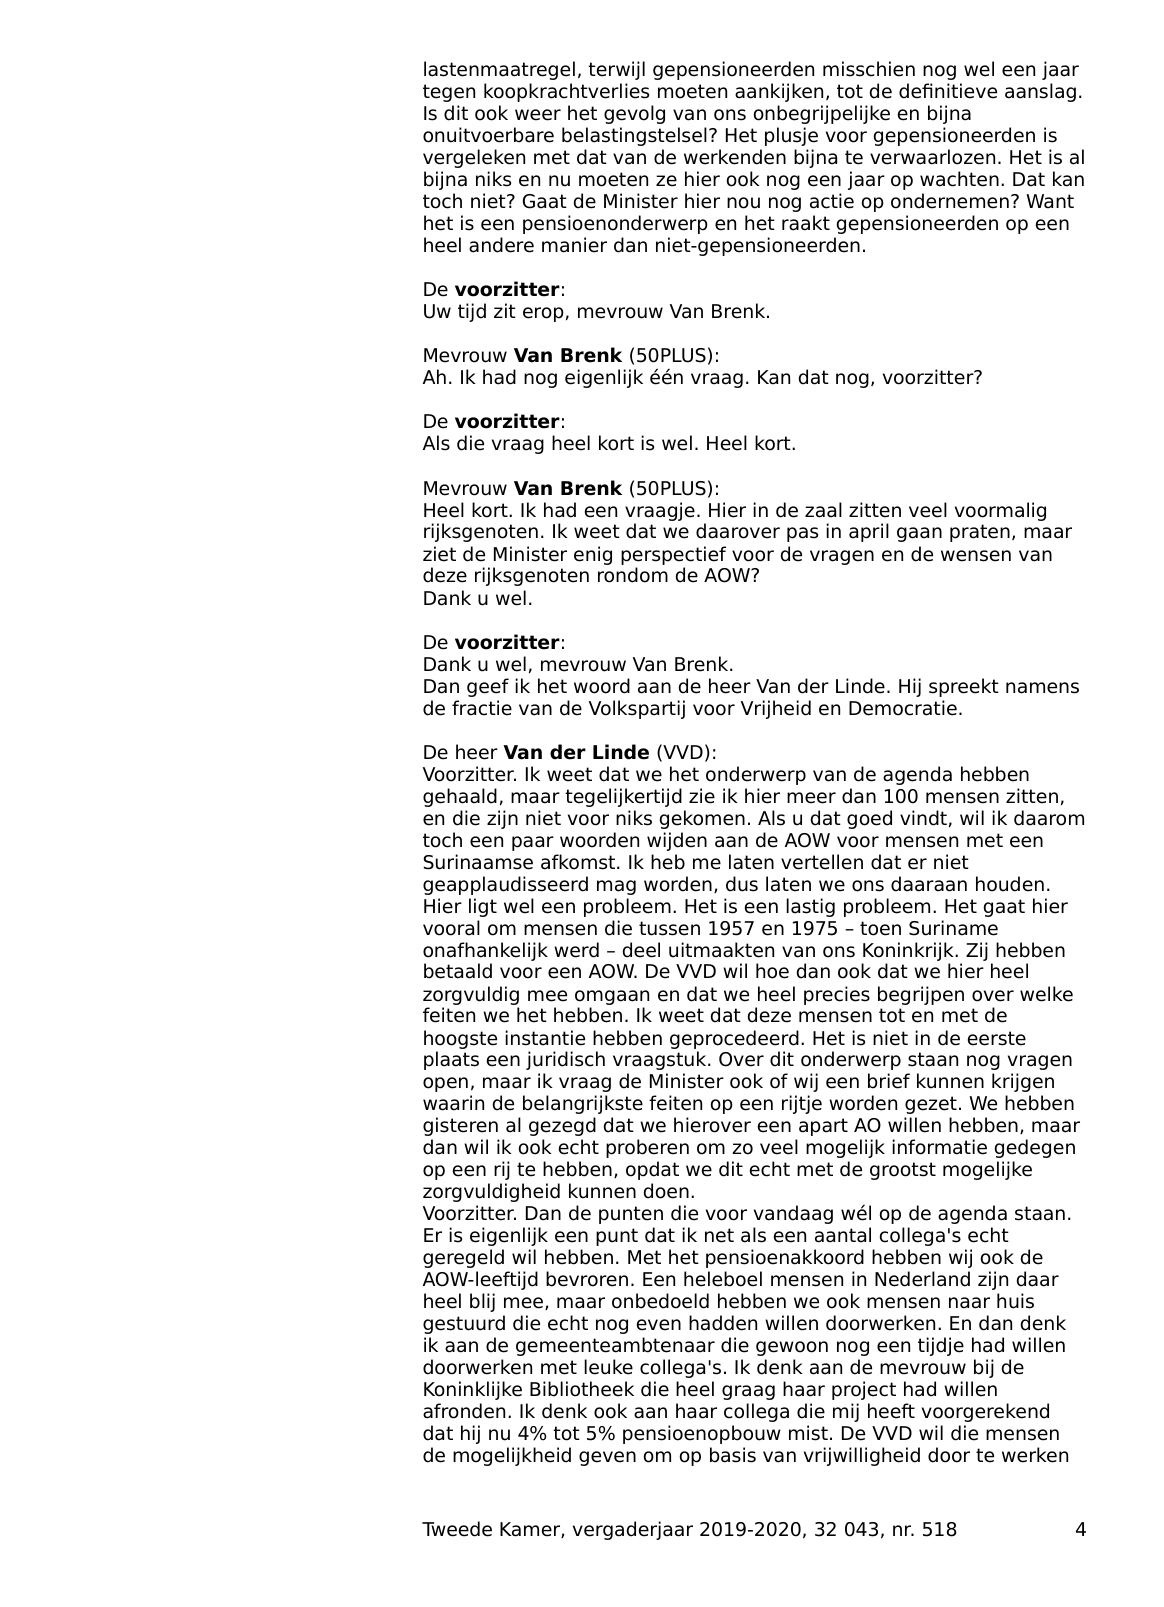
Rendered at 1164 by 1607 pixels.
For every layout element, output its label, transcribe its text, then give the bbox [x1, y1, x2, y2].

text De heer Van der Linde (VVD): [422, 742, 1087, 764]
text Uw tijd zit erop, mevrouw Van Brenk. [422, 301, 1087, 323]
text Mevrouw Van Brenk (50PLUS): [422, 345, 1087, 367]
text Dank u wel, mevrouw Van Brenk. [422, 653, 1087, 676]
text De voorzitter: [422, 411, 1087, 433]
text Heel kort. Ik had een vraagje. Hier in de zaal zitten veel voormalig rijksgenoten. Ik weet dat we daarover pas in april gaan praten, maar ziet de Minister enig perspectief voor de vragen en de wensen van deze rijksgenoten rondom de AOW? [422, 499, 1087, 587]
text De voorzitter: [422, 279, 1087, 301]
text Voorzitter. Ik weet dat we het onderwerp van de agenda hebben gehaald, maar tegelijkertijd zie ik hier meer dan 100 mensen zitten, en die zijn niet voor niks gekomen. Als u dat goed vindt, wil ik daarom toch een paar woorden wijden aan de AOW voor mensen met een Surinaamse afkomst. Ik heb me laten vertellen dat er niet geapplaudisseerd mag worden, dus laten we ons daaraan houden. [422, 764, 1087, 896]
text Ah. Ik had nog eigenlijk één vraag. Kan dat nog, voorzitter? [422, 367, 1087, 389]
text Dan geef ik het woord aan de heer Van der Linde. Hij spreekt namens de fractie van de Volkspartij voor Vrijheid en Democratie. [422, 676, 1087, 719]
text Voorzitter. Dan de punten die voor vandaag wél op de agenda staan. Er is eigenlijk een punt dat ik net als een aantal collega's echt geregeld wil hebben. Met het pensioenakkoord hebben wij ook de AOW-leeftijd bevroren. Een heleboel mensen in Nederland zijn daar heel blij mee, maar onbedoeld hebben we ook mensen naar huis gestuurd die echt nog even hadden willen doorwerken. En dan denk ik aan de gemeenteambtenaar die gewoon nog een tijdje had willen doorwerken met leuke collega's. Ik denk aan de mevrouw bij de Koninklijke Bibliotheek die heel graag haar project had willen afronden. Ik denk ook aan haar collega die mij heeft voorgerekend dat hij nu 4% tot 5% pensioenopbouw mist. De VVD wil die mensen de mogelijkheid geven om op basis van vrijwilligheid door te werken [422, 1203, 1087, 1467]
text De voorzitter: [422, 632, 1087, 653]
text Dank u wel. [422, 587, 1087, 609]
text lastenmaatregel, terwijl gepensioneerden misschien nog wel een jaar tegen koopkrachtverlies moeten aankijken, tot de definitieve aanslag. Is dit ook weer het gevolg van ons onbegrijpelijke en bijna onuitvoerbare belastingstelsel? Het plusje voor gepensioneerden is vergeleken met dat van de werkenden bijna te verwaarlozen. Het is al bijna niks en nu moeten ze hier ook nog een jaar op wachten. Dat kan toch niet? Gaat de Minister hier nou nog actie op ondernemen? Want het is een pensioenonderwerp en het raakt gepensioneerden op een heel andere manier dan niet-gepensioneerden. [422, 59, 1087, 257]
text Mevrouw Van Brenk (50PLUS): [422, 477, 1087, 499]
text Als die vraag heel kort is wel. Heel kort. [422, 433, 1087, 455]
text Hier ligt wel een probleem. Het is een lastig probleem. Het gaat hier vooral om mensen die tussen 1957 en 1975 – toen Suriname onafhankelijk werd – deel uitmaakten van ons Koninkrijk. Zij hebben betaald voor een AOW. De VVD wil hoe dan ook dat we hier heel zorgvuldig mee omgaan en dat we heel precies begrijpen over welke feiten we het hebben. Ik weet dat deze mensen tot en met de hoogste instantie hebben geprocedeerd. Het is niet in de eerste plaats een juridisch vraagstuk. Over dit onderwerp staan nog vragen open, maar ik vraag de Minister ook of wij een brief kunnen krijgen waarin de belangrijkste feiten op een rijtje worden gezet. We hebben gisteren al gezegd dat we hierover een apart AO willen hebben, maar dan wil ik ook echt proberen om zo veel mogelijk informatie gedegen op een rij te hebben, opdat we dit echt met de grootst mogelijke zorgvuldigheid kunnen doen. [422, 896, 1087, 1203]
